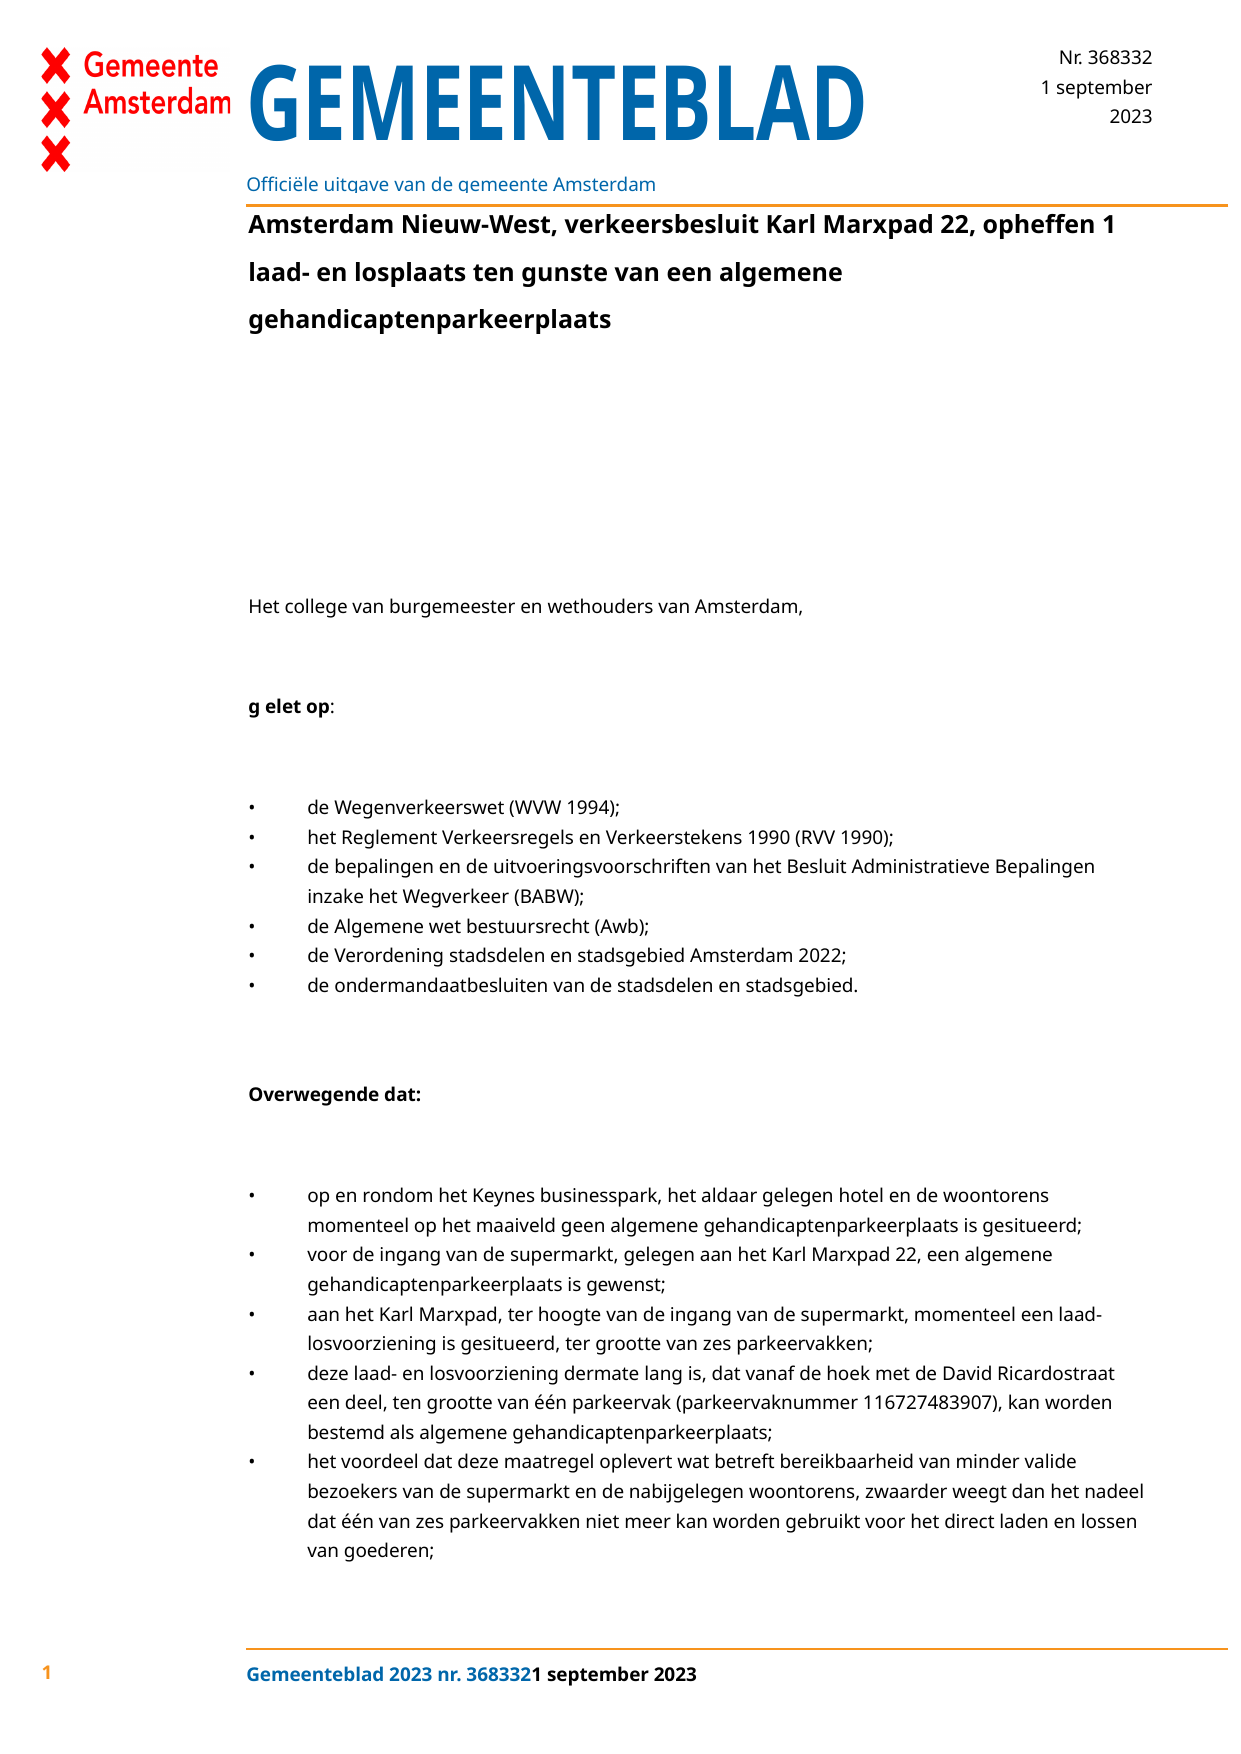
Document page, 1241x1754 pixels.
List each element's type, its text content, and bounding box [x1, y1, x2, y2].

list op en rondom het Keynes businesspark, het aldaar gelegen hotel en de woontorens momenteel op het maaiveld geen algemene gehandicaptenparkeerplaats is gesitueerd; [248, 1182, 1152, 1238]
list de ondermandaatbesluiten van de stadsdelen en stadsgebied. [248, 972, 1152, 998]
list de Verordening stadsdelen en stadsgebied Amsterdam 2022; [248, 942, 1152, 968]
list voor de ingang van de supermarkt, gelegen aan het Karl Marxpad 22, een algemene gehandicaptenparkeerplaats is gewenst; [248, 1242, 1152, 1297]
text Overwegende dat: [248, 1082, 1152, 1107]
list aan het Karl Marxpad, ter hoogte van de ingang van de supermarkt, momenteel een laad- losvoorziening is gesitueerd, ter grootte van zes parkeervakken; [248, 1301, 1152, 1356]
list het voordeel dat deze maatregel oplevert wat betreft bereikbaarheid van minder valide bezoekers van de supermarkt en de nabijgelegen woontorens, zwaarder weegt dan het nadeel dat één van zes parkeervakken niet meer kan worden gebruikt voor het direct laden en lossen van goederen; [248, 1449, 1152, 1563]
list de bepalingen en de uitvoeringsvoorschriften van het Besluit Administratieve Bepalingen inzake het Wegverkeer (BABW); [248, 854, 1152, 909]
text Het college van burgemeester en wethouders van Amsterdam, [248, 593, 1152, 619]
list het Reglement Verkeersregels en Verkeerstekens 1990 (RVV 1990); [248, 824, 1152, 850]
list de Algemene wet bestuursrecht (Awb); [248, 913, 1152, 939]
list deze laad- en losvoorziening dermate lang is, dat vanaf de hoek met de David Ricardostraat een deel, ten grootte van één parkeervak (parkeervaknummer 116727483907), kan worden bestemd als algemene gehandicaptenparkeerplaats; [248, 1360, 1152, 1445]
text Amsterdam Nieuw-West, verkeersbesluit Karl Marxpad 22, opheffen 1 laad- en losplaats ten gunste van een algemene gehandicaptenparkeerplaats [248, 207, 1152, 336]
picture [41, 47, 231, 172]
text g elet op: [248, 694, 1152, 719]
list de Wegenverkeerswet (WVW 1994); [248, 794, 1152, 820]
